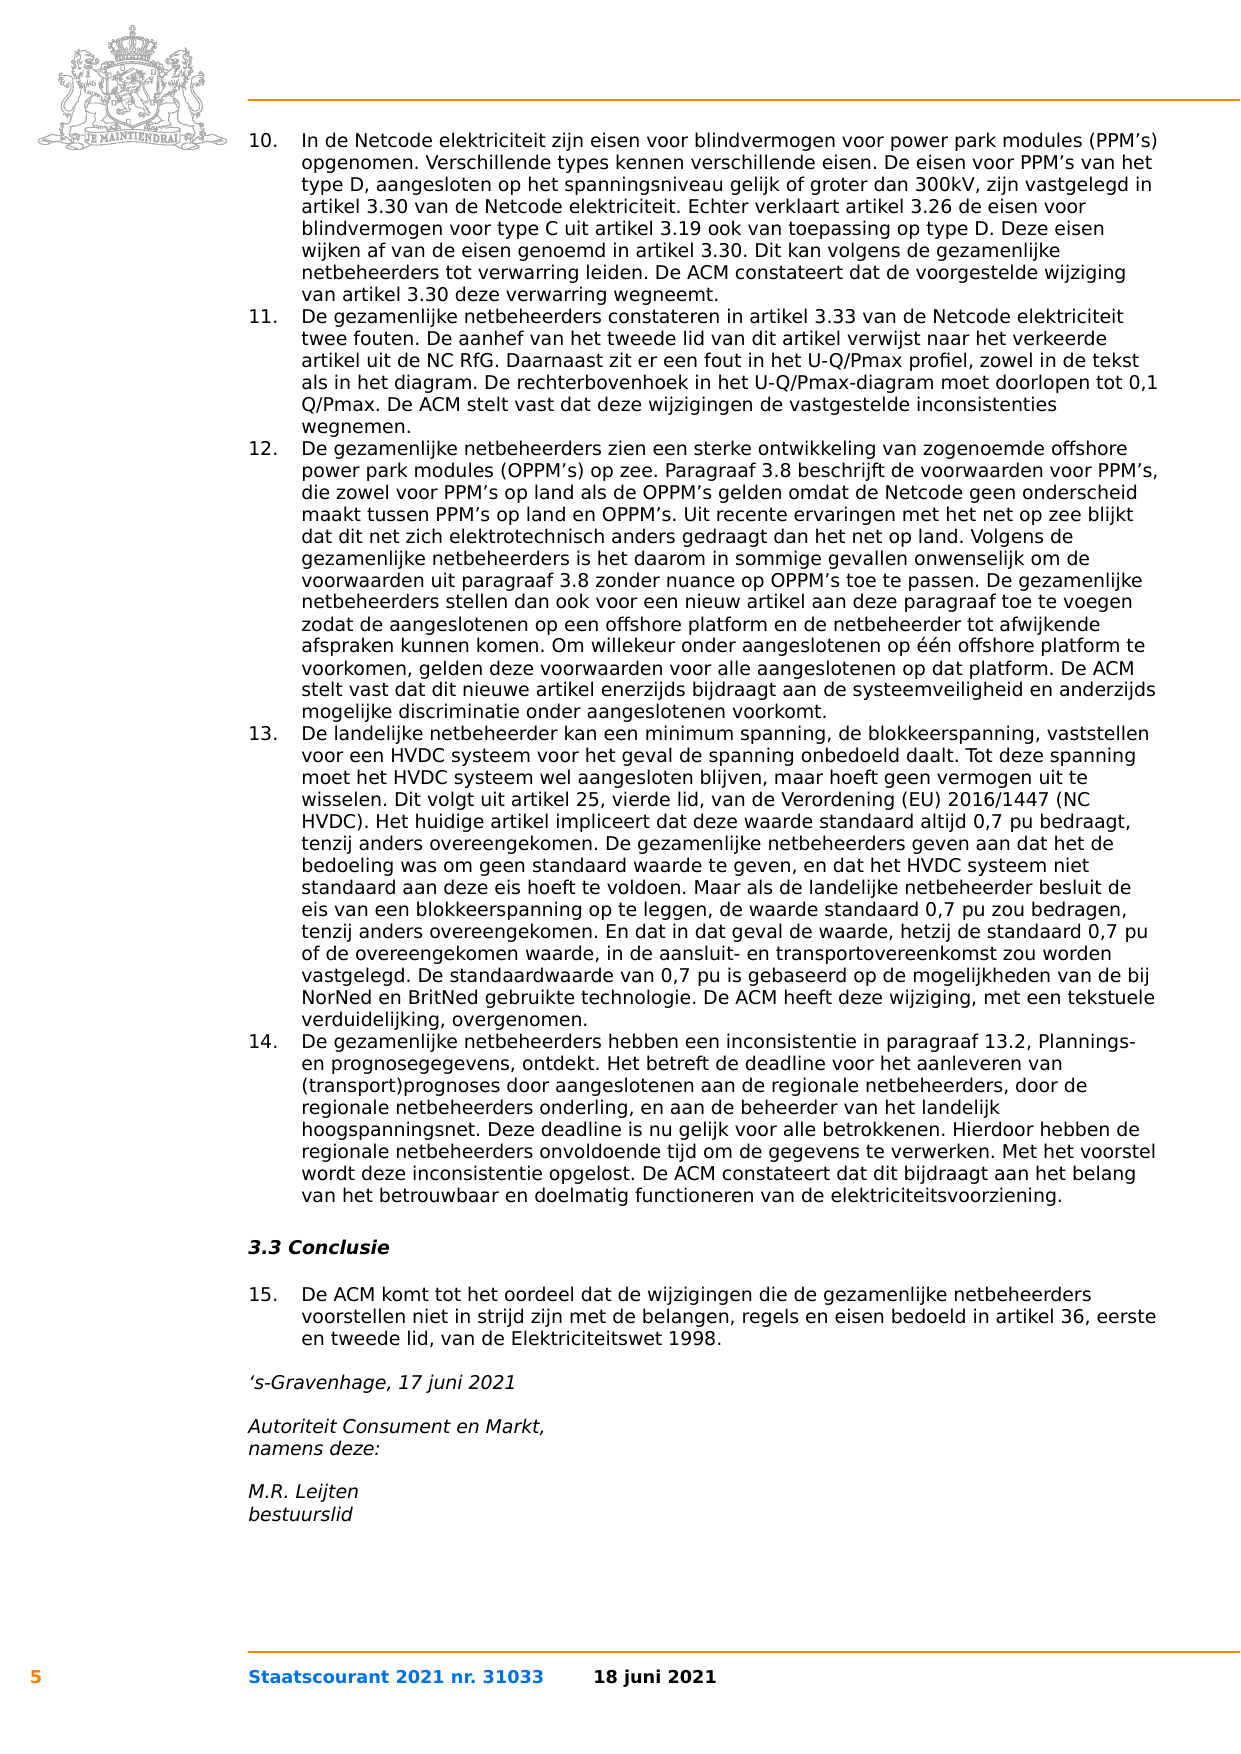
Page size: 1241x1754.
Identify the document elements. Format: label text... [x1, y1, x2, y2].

picture [38, 25, 227, 150]
text 13. De landelijke netbeheerder kan een minimum spanning, de blokkeerspanning, vaststellen voor een HVDC systeem voor het geval de spanning onbedoeld daalt. Tot deze spanning moet het HVDC systeem wel aangesloten blijven, maar hoeft geen vermogen uit te wisselen. Dit volgt uit artikel 25, vierde lid, van de Verordening (EU) 2016/1447 (NC HVDC). Het huidige artikel impliceert dat deze waarde standaard altijd 0,7 pu bedraagt, tenzij anders overeengekomen. De gezamenlijke netbeheerders geven aan dat het de bedoeling was om geen standaard waarde te geven, en dat het HVDC systeem niet standaard aan deze eis hoeft te voldoen. Maar als de landelijke netbeheerder besluit de eis van een blokkeerspanning op te leggen, de waarde standaard 0,7 pu zou bedragen, tenzij anders overeengekomen. En dat in dat geval de waarde, hetzij de standaard 0,7 pu of de overeengekomen waarde, in de aansluit- en transportovereenkomst zou worden vastgelegd. De standaardwaarde van 0,7 pu is gebaseerd op de mogelijkheden van de bij NorNed en BritNed gebruikte technologie. De ACM heeft deze wijziging, met een tekstuele verduidelijking, overgenomen. [248, 723, 1163, 1031]
text ‘s-Gravenhage, 17 juni 2021 [248, 1372, 1163, 1394]
text Autoriteit Consument en Markt, namens deze: M.R. Leijten bestuurslid [248, 1416, 1163, 1525]
text 10. In de Netcode elektriciteit zijn eisen voor blindvermogen voor power park modules (PPM’s) opgenomen. Verschillende types kennen verschillende eisen. De eisen voor PPM’s van het type D, aangesloten op het spanningsniveau gelijk of groter dan 300kV, zijn vastgelegd in artikel 3.30 van de Netcode elektriciteit. Echter verklaart artikel 3.26 de eisen voor blindvermogen voor type C uit artikel 3.19 ook van toepassing op type D. Deze eisen wijken af van de eisen genoemd in artikel 3.30. Dit kan volgens de gezamenlijke netbeheerders tot verwarring leiden. De ACM constateert dat de voorgestelde wijziging van artikel 3.30 deze verwarring wegneemt. [248, 130, 1163, 306]
text 12. De gezamenlijke netbeheerders zien een sterke ontwikkeling van zogenoemde offshore power park modules (OPPM’s) op zee. Paragraaf 3.8 beschrijft de voorwaarden voor PPM’s, die zowel voor PPM’s op land als de OPPM’s gelden omdat de Netcode geen onderscheid maakt tussen PPM’s op land en OPPM’s. Uit recente ervaringen met het net op zee blijkt dat dit net zich elektrotechnisch anders gedraagt dan het net op land. Volgens de gezamenlijke netbeheerders is het daarom in sommige gevallen onwenselijk om de voorwaarden uit paragraaf 3.8 zonder nuance op OPPM’s toe te passen. De gezamenlijke netbeheerders stellen dan ook voor een nieuw artikel aan deze paragraaf toe te voegen zodat de aangeslotenen op een offshore platform en de netbeheerder tot afwijkende afspraken kunnen komen. Om willekeur onder aangeslotenen op één offshore platform te voorkomen, gelden deze voorwaarden voor alle aangeslotenen op dat platform. De ACM stelt vast dat dit nieuwe artikel enerzijds bijdraagt aan de systeemveiligheid en anderzijds mogelijke discriminatie onder aangeslotenen voorkomt. [248, 438, 1163, 723]
text 15. De ACM komt tot het oordeel dat de wijzigingen die de gezamenlijke netbeheerders voorstellen niet in strijd zijn met de belangen, regels en eisen bedoeld in artikel 36, eerste en tweede lid, van de Elektriciteitswet 1998. [248, 1284, 1163, 1350]
subtitle 3.3 Conclusie [248, 1237, 1163, 1259]
text 11. De gezamenlijke netbeheerders constateren in artikel 3.33 van de Netcode elektriciteit twee fouten. De aanhef van het tweede lid van dit artikel verwijst naar het verkeerde artikel uit de NC RfG. Daarnaast zit er een fout in het U-Q/Pmax profiel, zowel in de tekst als in het diagram. De rechterbovenhoek in het U-Q/Pmax-diagram moet doorlopen tot 0,1 Q/Pmax. De ACM stelt vast dat deze wijzigingen de vastgestelde inconsistenties wegnemen. [248, 306, 1163, 438]
text 14. De gezamenlijke netbeheerders hebben een inconsistentie in paragraaf 13.2, Plannings- en prognosegegevens, ontdekt. Het betreft de deadline voor het aanleveren van (transport)prognoses door aangeslotenen aan de regionale netbeheerders, door de regionale netbeheerders onderling, en aan de beheerder van het landelijk hoogspanningsnet. Deze deadline is nu gelijk voor alle betrokkenen. Hierdoor hebben de regionale netbeheerders onvoldoende tijd om de gegevens te verwerken. Met het voorstel wordt deze inconsistentie opgelost. De ACM constateert dat dit bijdraagt aan het belang van het betrouwbaar en doelmatig functioneren van de elektriciteitsvoorziening. [248, 1031, 1163, 1207]
